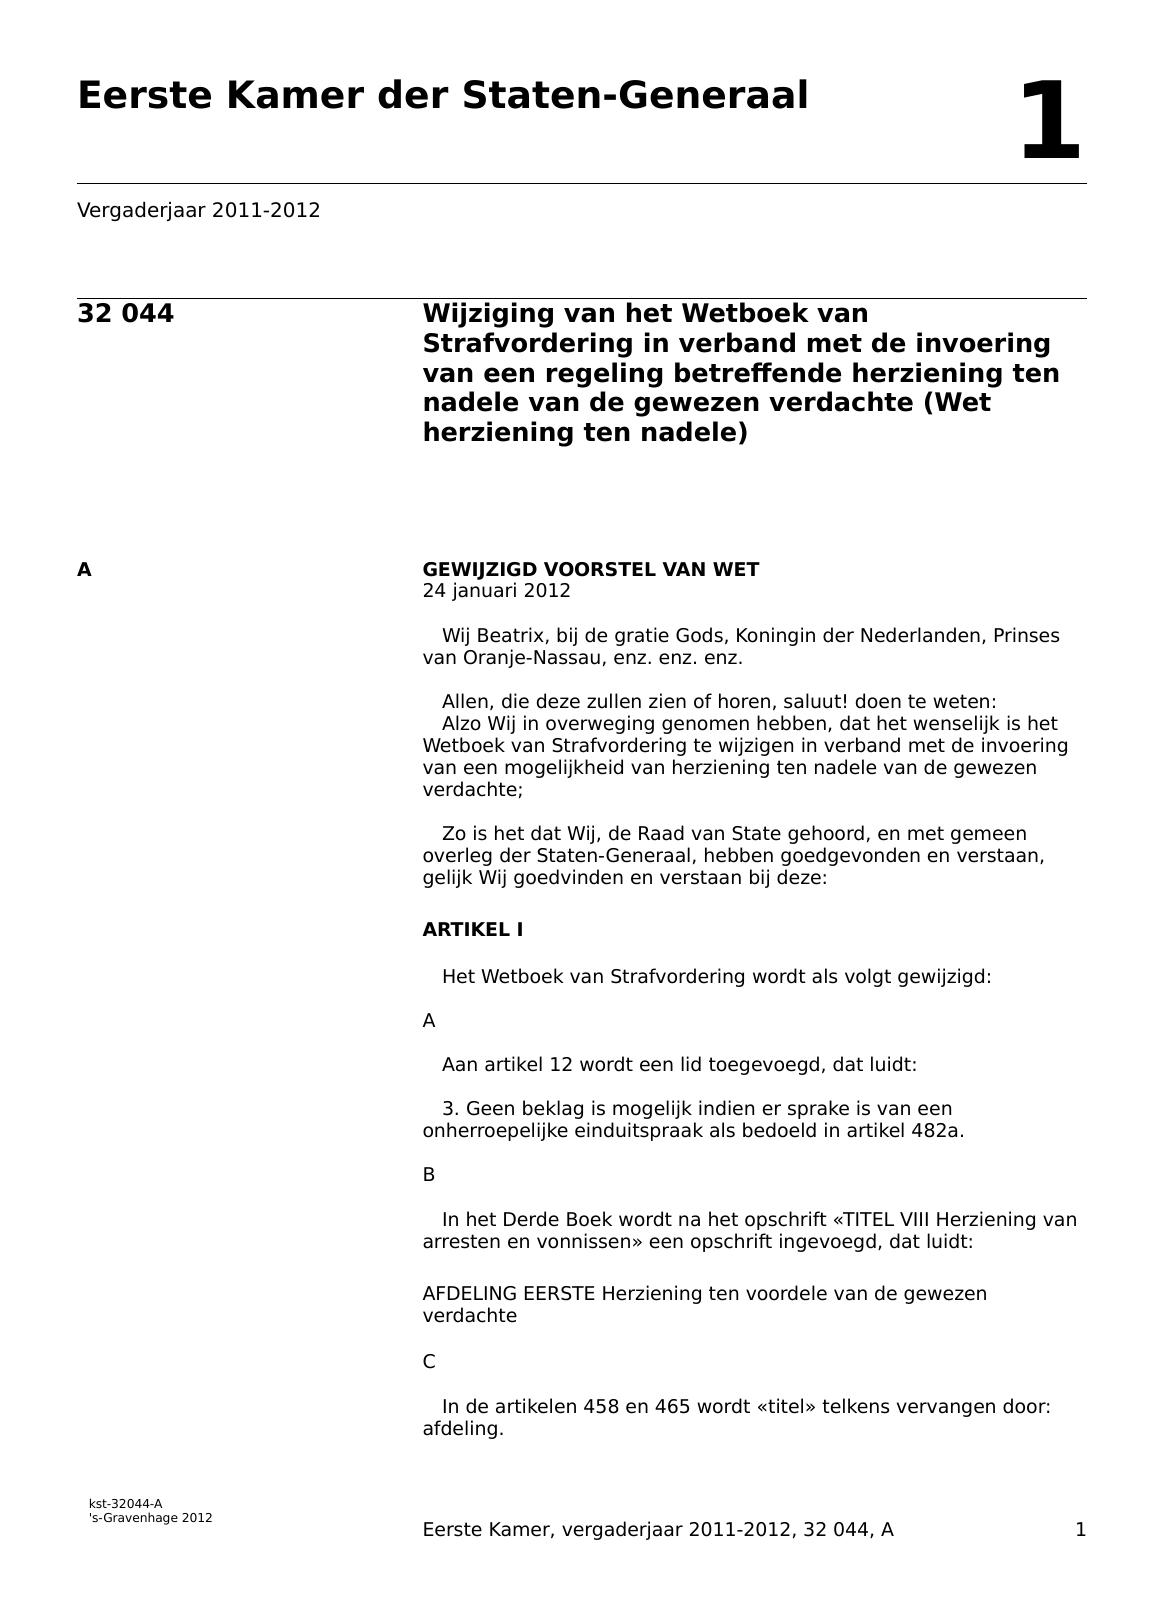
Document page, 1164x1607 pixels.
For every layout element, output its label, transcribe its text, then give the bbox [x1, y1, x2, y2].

text 's-Gravenhage 2012 [88, 1511, 323, 1525]
text Zo is het dat Wij, de Raad van State gehoord, en met gemeen overleg der Staten-Generaal, hebben goedgevonden en verstaan, gelijk Wij goedvinden en verstaan bij deze: [422, 823, 1087, 889]
table_header 1 [886, 59, 1087, 183]
text 3. Geen beklag is mogelijk indien er sprake is van een onherroepelijke einduitspraak als bedoeld in artikel 482a. [422, 1098, 1087, 1142]
text Het Wetboek van Strafvordering wordt als volgt gewijzigd: [422, 966, 1087, 988]
text 24 januari 2012 [422, 580, 1087, 602]
text kst-32044-A [88, 1497, 323, 1511]
text Alzo Wij in overweging genomen hebben, dat het wenselijk is het Wetboek van Strafvordering te wijzigen in verband met de invoering van een mogelijkheid van herziening ten nadele van de gewezen verdachte; [422, 713, 1087, 801]
text B [422, 1164, 1087, 1186]
table_cell Vergaderjaar 2011-2012 [77, 184, 1087, 298]
subtitle AFDELING EERSTE Herziening ten voordele van de gewezen verdachte [422, 1282, 1087, 1326]
text In de artikelen 458 en 465 wordt «titel» telkens vervangen door: afdeling. [422, 1396, 1087, 1439]
subtitle 32 044 Wijziging van het Wetboek van Strafvordering in verband met de invoering van een regeling betreffende herziening ten nadele van de gewezen verdachte (Wet herziening ten nadele) [77, 299, 1087, 447]
subtitle A GEWIJZIGD VOORSTEL VAN WET [77, 558, 1087, 580]
text Allen, die deze zullen zien of horen, saluut! doen te weten: [422, 691, 1087, 713]
text Wij Beatrix, bij de gratie Gods, Koningin der Nederlanden, Prinses van Oranje-Nassau, enz. enz. enz. [422, 624, 1087, 668]
table_header Eerste Kamer der Staten-Generaal [77, 59, 886, 183]
subtitle ARTIKEL I [422, 919, 1087, 941]
text Aan artikel 12 wordt een lid toegevoegd, dat luidt: [422, 1054, 1087, 1076]
text C [422, 1351, 1087, 1373]
text A [422, 1010, 1087, 1032]
text In het Derde Boek wordt na het opschrift «TITEL VIII Herziening van arresten en vonnissen» een opschrift ingevoegd, dat luidt: [422, 1208, 1087, 1252]
